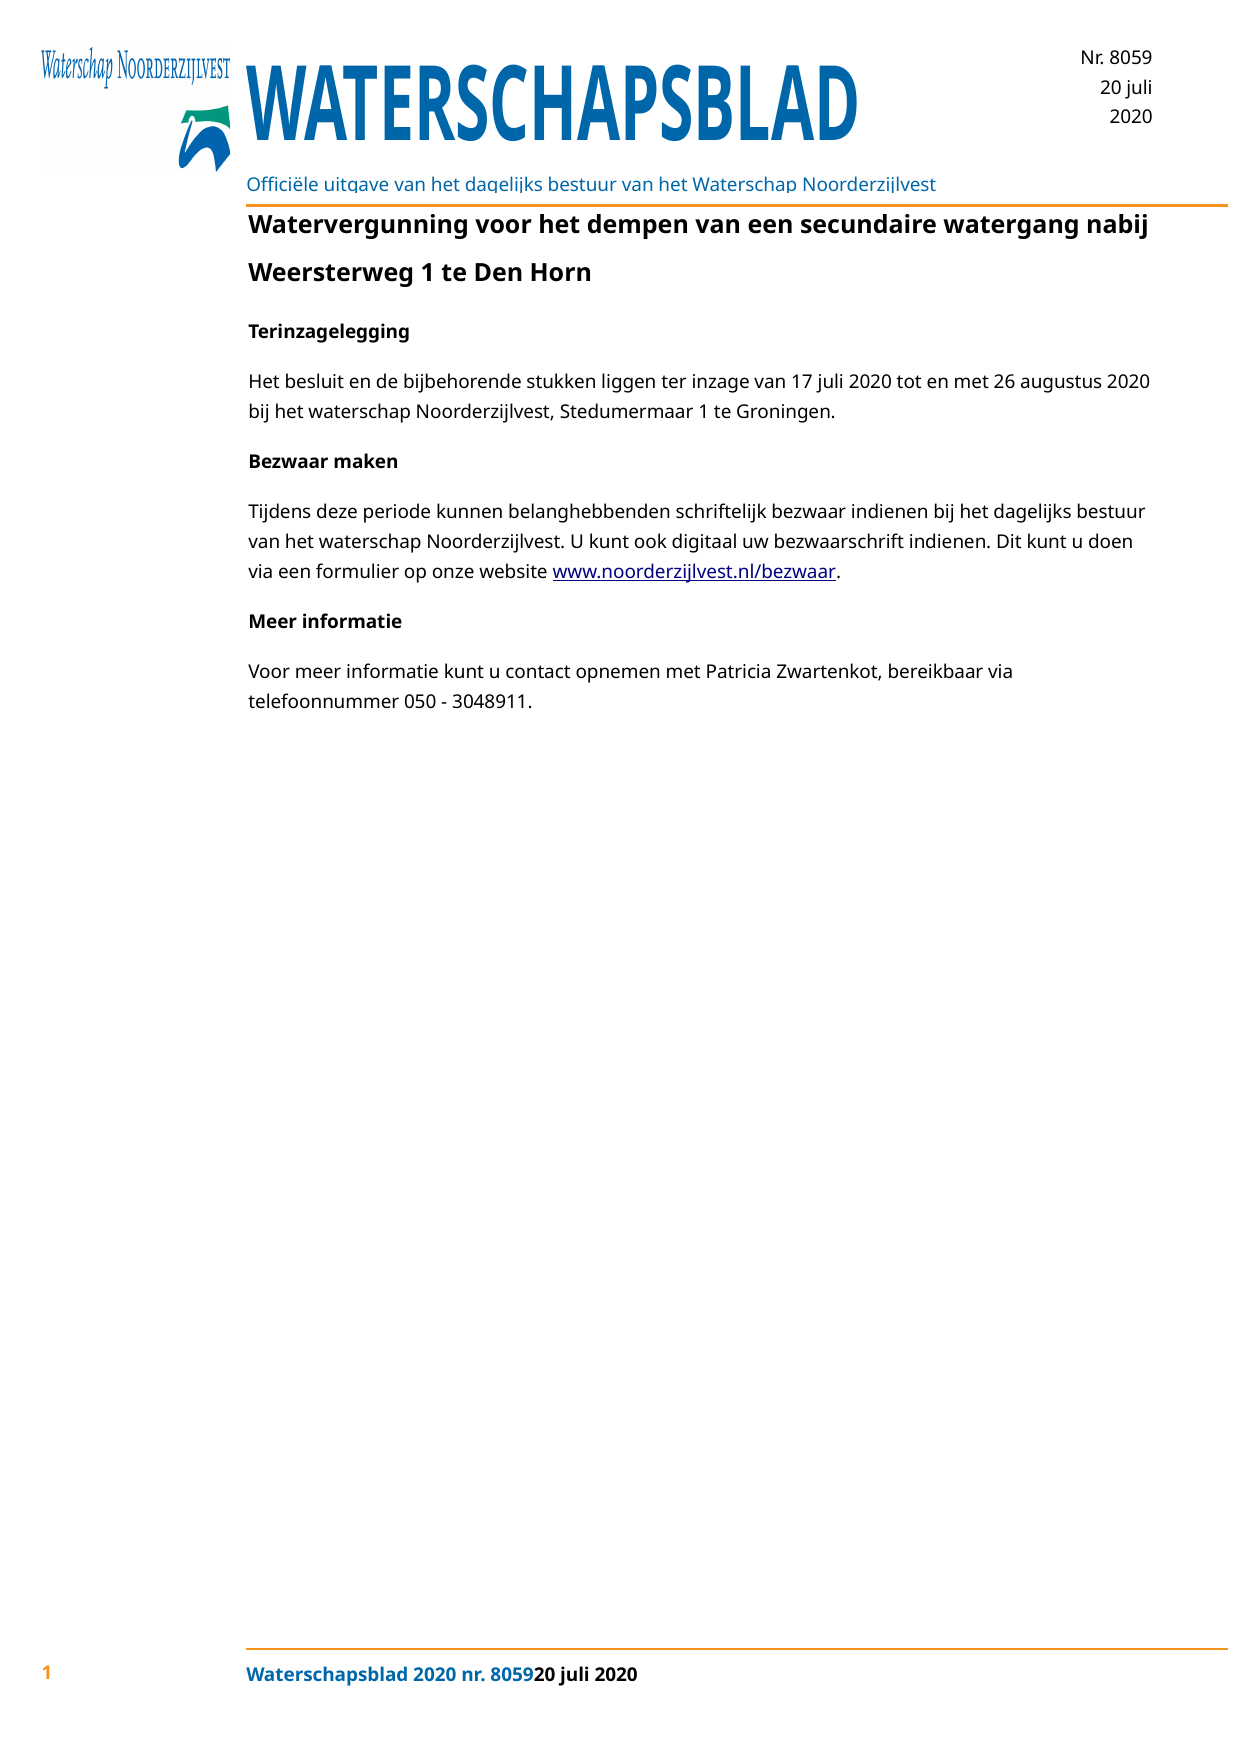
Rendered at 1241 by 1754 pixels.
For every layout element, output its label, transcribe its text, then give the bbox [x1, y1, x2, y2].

text Watervergunning voor het dempen van een secundaire watergang nabij Weersterweg 1 te Den Horn [248, 207, 1152, 288]
picture [41, 47, 231, 172]
text Terinzagelegging [248, 318, 1152, 344]
text Het besluit en de bijbehorende stukken liggen ter inzage van 17 juli 2020 tot en met 26 augustus 2020 bij het waterschap Noorderzijlvest, Stedumermaar 1 te Groningen. [248, 368, 1152, 424]
text Bezwaar maken [248, 448, 1152, 474]
text Voor meer informatie kunt u contact opnemen met Patricia Zwartenkot, bereikbaar via telefoonnummer 050 - 3048911. [248, 659, 1152, 714]
text Meer informatie [248, 608, 1152, 634]
text Tijdens deze periode kunnen belanghebbenden schriftelijk bezwaar indienen bij het dagelijks bestuur van het waterschap Noorderzijlvest. U kunt ook digitaal uw bezwaarschrift indienen. Dit kunt u doen via een formulier op onze website www.noorderzijlvest.nl/bezwaar. [248, 499, 1152, 584]
